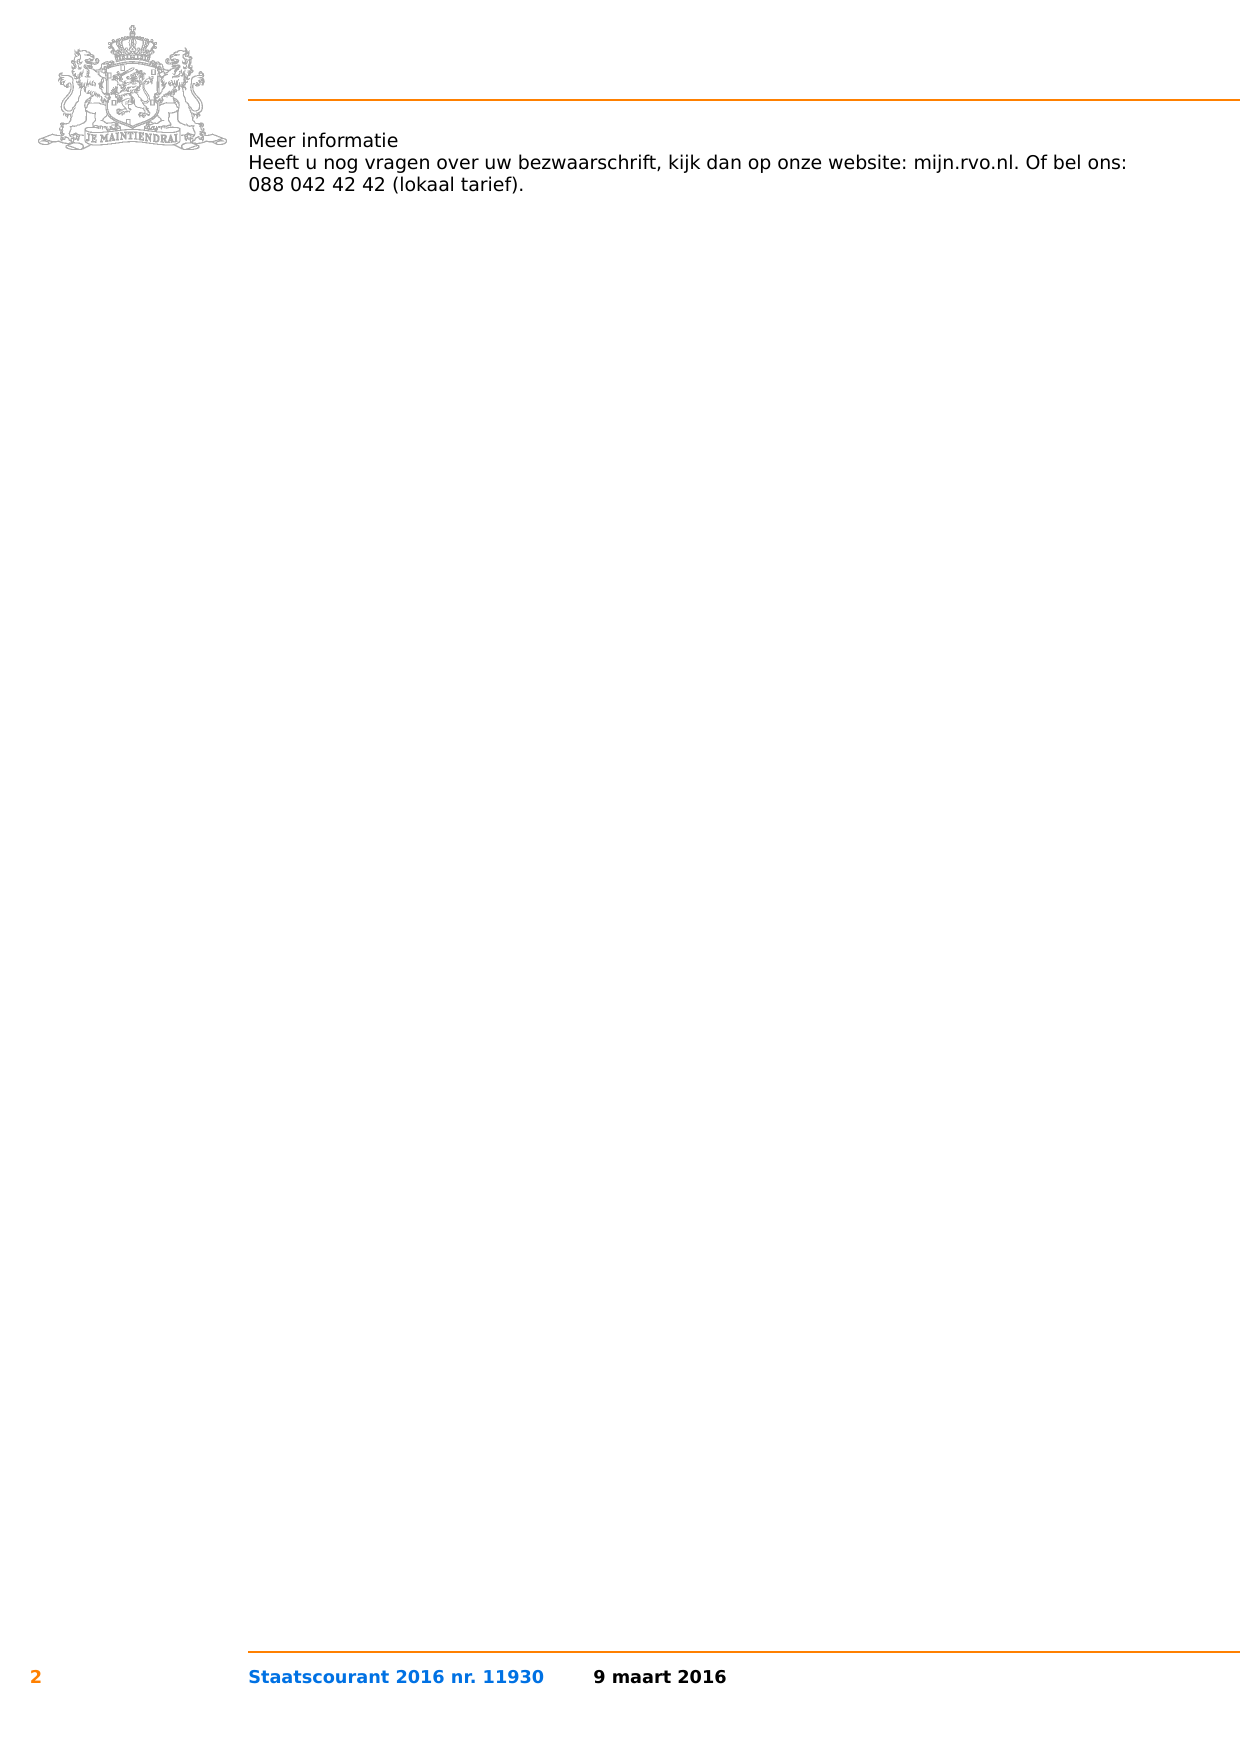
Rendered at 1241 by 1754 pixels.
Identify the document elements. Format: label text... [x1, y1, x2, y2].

picture [38, 25, 227, 150]
text Heeft u nog vragen over uw bezwaarschrift, kijk dan op onze website: mijn.rvo.nl. Of bel ons: 088 042 42 42 (lokaal tarief). [248, 152, 1163, 196]
text Meer informatie [248, 130, 1163, 152]
